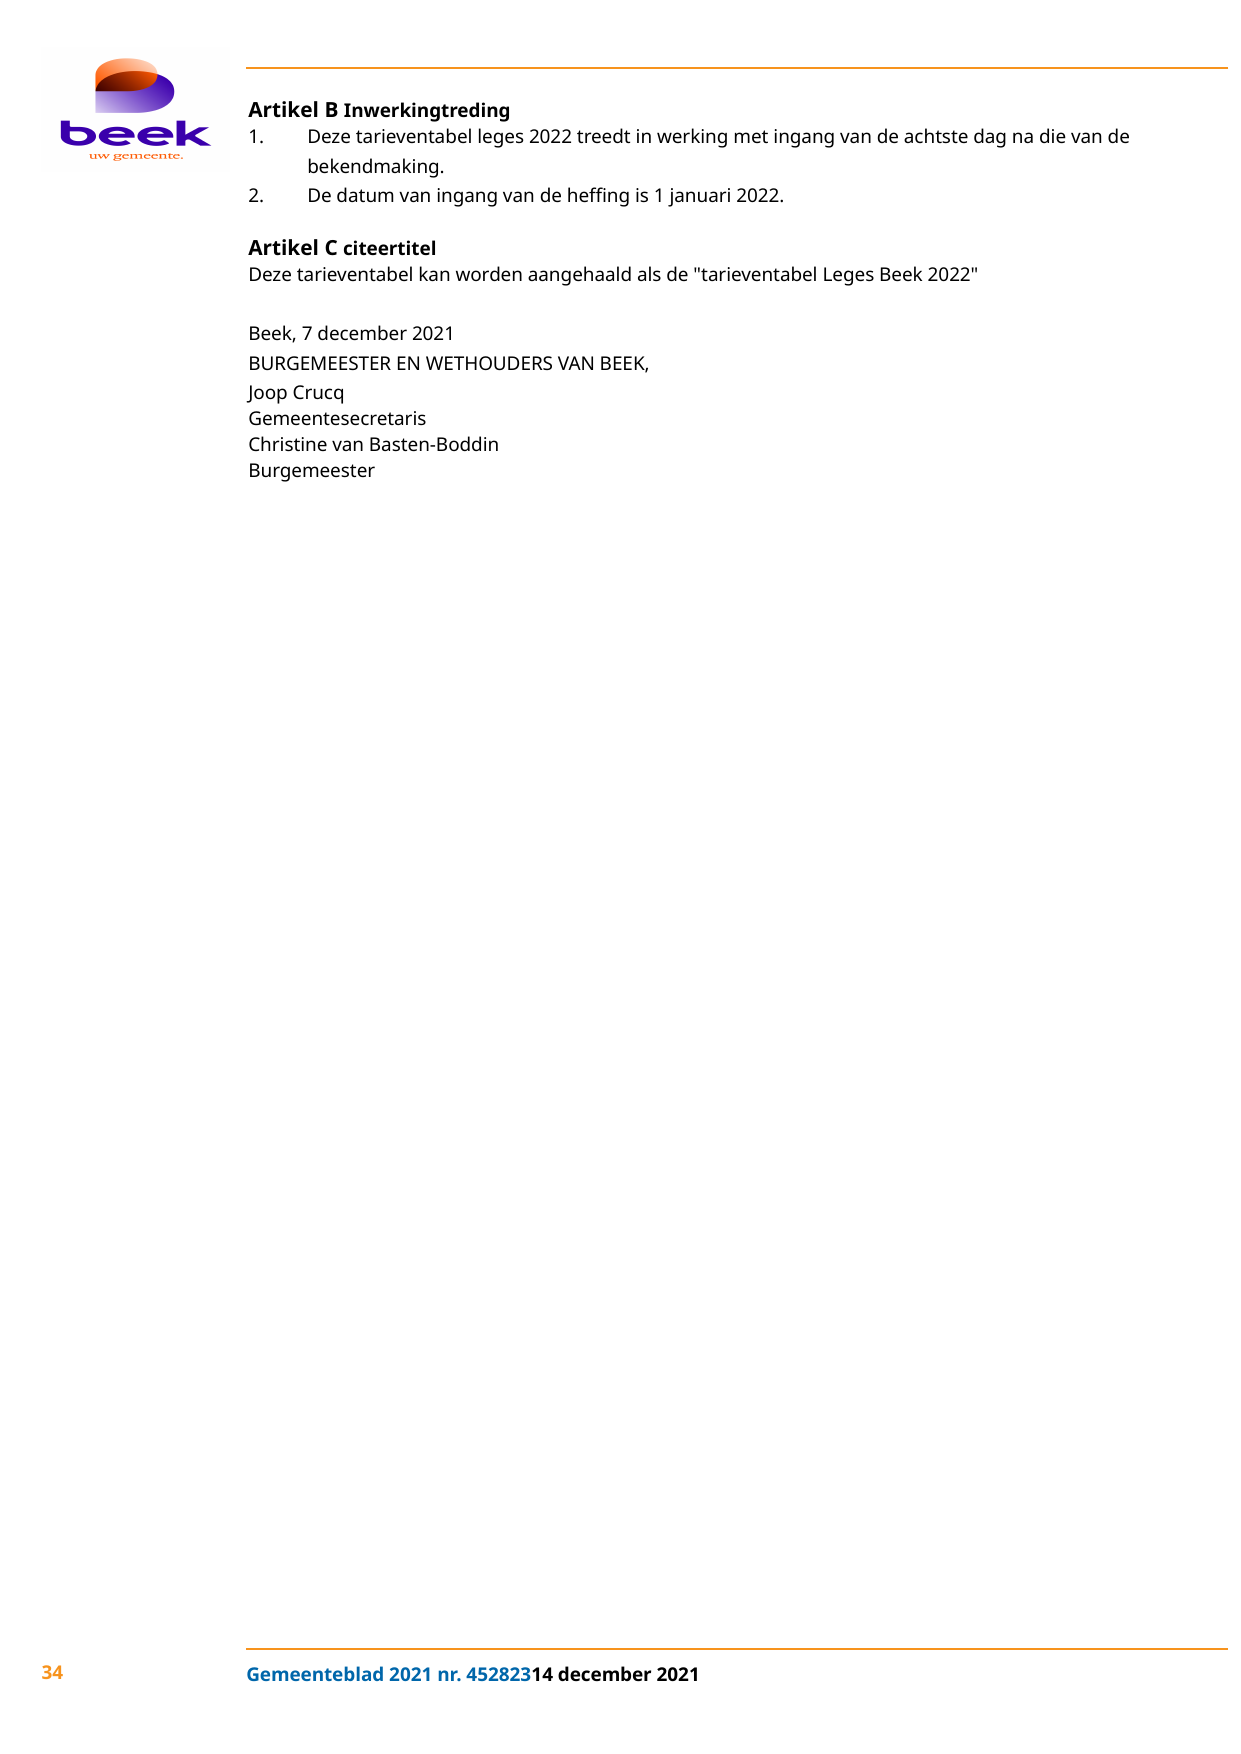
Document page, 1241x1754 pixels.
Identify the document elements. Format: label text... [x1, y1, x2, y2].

text Joop Crucq [248, 379, 1152, 405]
list Deze tarieventabel leges 2022 treedt in werking met ingang van de achtste dag na die van de bekendmaking. [248, 123, 1152, 178]
text Christine van Basten-Boddin [248, 431, 1152, 457]
text Beek, 7 december 2021 [248, 320, 1152, 346]
text Gemeentesecretaris [248, 405, 1152, 431]
text Artikel C citeertitel [248, 233, 1152, 261]
text BURGEMEESTER EN WETHOUDERS VAN BEEK, [248, 350, 1152, 376]
text Deze tarieventabel kan worden aangehaald als de "tarieventabel Leges Beek 2022" [248, 261, 1152, 287]
text Burgemeester [248, 457, 1152, 482]
text Artikel B Inwerkingtreding [248, 95, 1152, 123]
list De datum van ingang van de heffing is 1 januari 2022. [248, 182, 1152, 208]
picture [41, 47, 231, 172]
